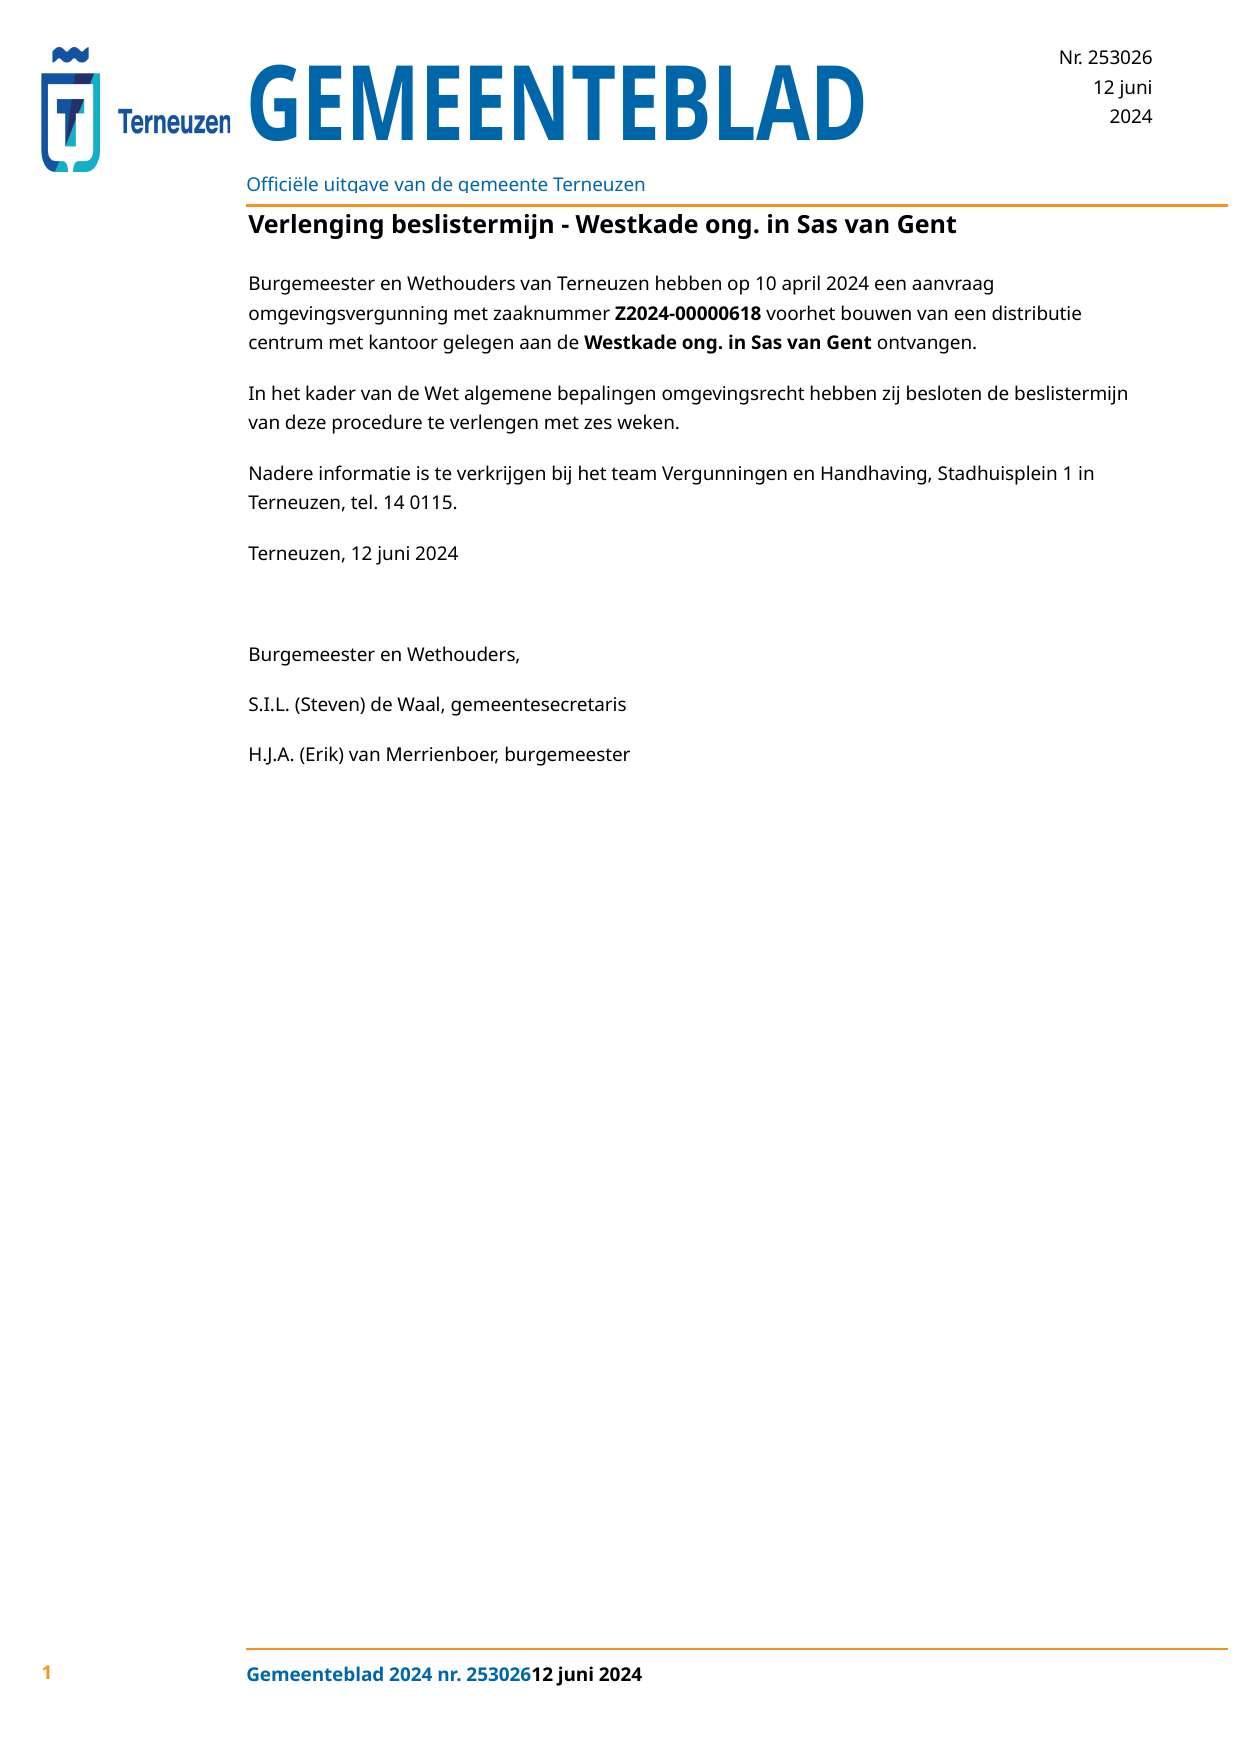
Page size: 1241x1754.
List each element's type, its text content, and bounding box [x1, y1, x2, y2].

text H.J.A. (Erik) van Merrienboer, burgemeester [248, 742, 1152, 767]
text Burgemeester en Wethouders, [248, 641, 1152, 666]
text In het kader van de Wet algemene bepalingen omgevingsrecht hebben zij besloten de beslistermijn van deze procedure te verlengen met zes weken. [248, 380, 1152, 435]
text S.I.L. (Steven) de Waal, gemeentesecretaris [248, 691, 1152, 717]
text Nadere informatie is te verkrijgen bij het team Vergunningen en Handhaving, Stadhuisplein 1 in Terneuzen, tel. 14 0115. [248, 460, 1152, 515]
text Verlenging beslistermijn - Westkade ong. in Sas van Gent [248, 207, 1152, 241]
text Burgemeester en Wethouders van Terneuzen hebben op 10 april 2024 een aanvraag omgevingsvergunning met zaaknummer Z2024-00000618 voorhet bouwen van een distributie centrum met kantoor gelegen aan de Westkade ong. in Sas van Gent ontvangen. [248, 270, 1152, 355]
picture [41, 47, 231, 172]
text Terneuzen, 12 juni 2024 [248, 540, 1152, 566]
